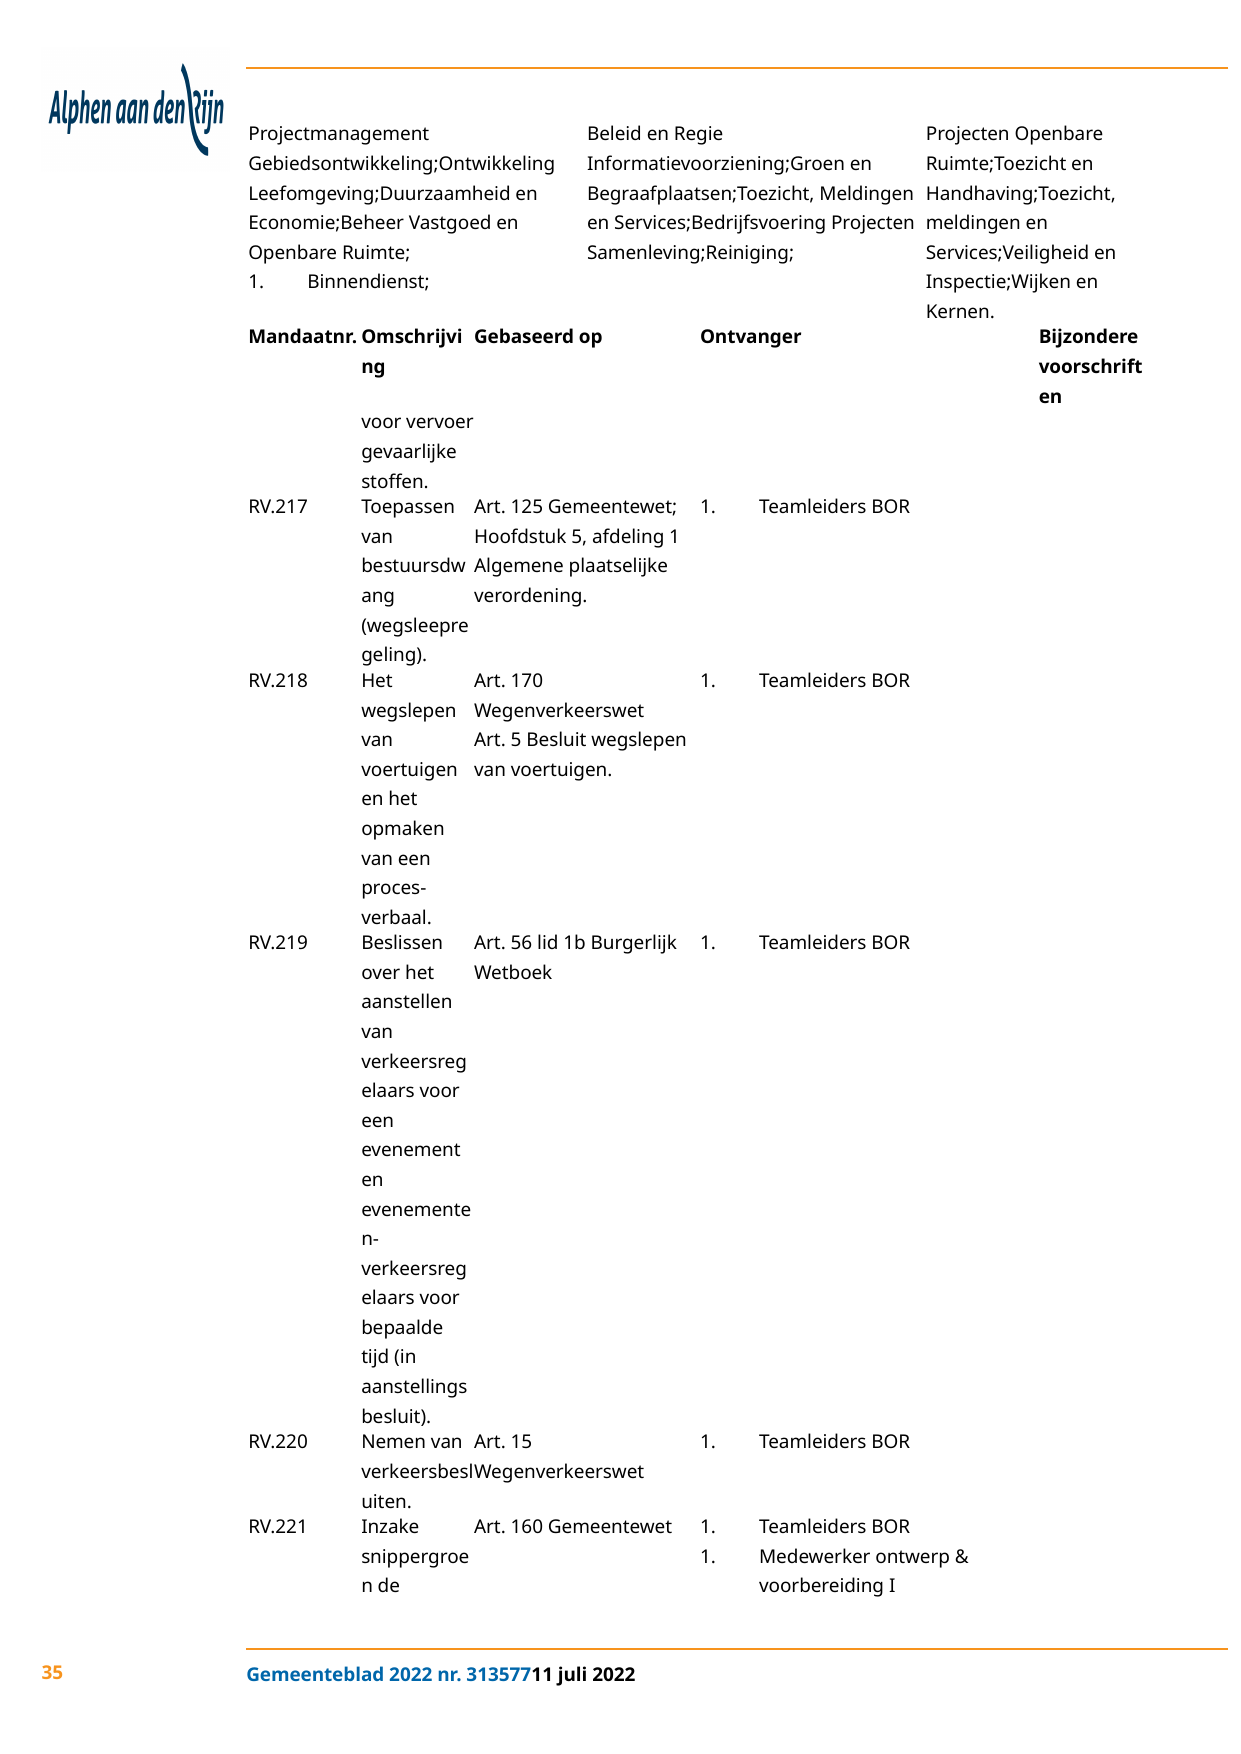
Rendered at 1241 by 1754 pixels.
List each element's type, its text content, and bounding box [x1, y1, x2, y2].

picture [41, 47, 231, 172]
table_cell Projecten Openbare Ruimte;Toezicht en Handhaving;Toezicht, meldingen en Services;Veiligheid en Inspectie;Wijken en Kernen. [926, 121, 1152, 324]
table_cell Inzake snippergroen de [361, 1514, 474, 1598]
table_cell [1039, 409, 1152, 493]
table_cell [1039, 1514, 1152, 1598]
table_cell Art. 125 Gemeentewet; Hoofdstuk 5, afdeling 1 Algemene plaatselijke verordening. [474, 494, 700, 667]
table_header [813, 95, 1152, 121]
table_cell Teamleiders BOR [700, 1429, 1038, 1513]
table_cell Toepassen van bestuursdwang (wegsleepregeling). [361, 494, 474, 667]
table_cell Mandaatnr. [248, 324, 361, 409]
table_cell Gebaseerd op [474, 324, 700, 409]
table_cell [1039, 494, 1152, 667]
table_cell Beslissen over het aanstellen van verkeersregelaars voor een evenement en evenementen-verkeersregelaars voor bepaalde tijd (in aanstellingsbesluit). [361, 930, 474, 1429]
table_cell [1039, 930, 1152, 1429]
table_cell [1039, 667, 1152, 929]
table_cell RV.217 [248, 494, 361, 667]
table_cell Teamleiders BOR [700, 494, 1038, 667]
table_cell Art. 15 Wegenverkeerswet [474, 1429, 700, 1513]
table_cell [474, 409, 700, 493]
table_cell Ontvanger [700, 324, 1038, 409]
table_cell Teamleiders BOR [700, 930, 1038, 1429]
table_cell Bijzondere voorschriften [1039, 324, 1152, 409]
table_cell Beleid en Regie Informatievoorziening;Groen en Begraafplaatsen;Toezicht, Meldingen en Services;Bedrijfsvoering Projecten Samenleving;Reiniging; [587, 121, 926, 324]
table_cell Teamleiders BOR [700, 667, 1038, 929]
table_cell Art. 160 Gemeentewet [474, 1514, 700, 1598]
table_cell RV.220 [248, 1429, 361, 1513]
table_cell Teamleiders BOR Medewerker ontwerp & voorbereiding I [700, 1514, 1038, 1598]
table_cell [248, 409, 361, 493]
table_cell RV.218 [248, 667, 361, 929]
table_cell Nemen van verkeersbesluiten. [361, 1429, 474, 1513]
table_cell Omschrijving [361, 324, 474, 409]
table_cell Art. 170 Wegenverkeerswet Art. 5 Besluit wegslepen van voertuigen. [474, 667, 700, 929]
table_cell Het wegslepen van voertuigen en het opmaken van een proces-verbaal. [361, 667, 474, 929]
table_cell Art. 56 lid 1b Burgerlijk Wetboek [474, 930, 700, 1429]
table_cell [1039, 1429, 1152, 1513]
table_cell Projectmanagement Gebiedsontwikkeling;Ontwikkeling Leefomgeving;Duurzaamheid en Economie;Beheer Vastgoed en Openbare Ruimte; Binnendienst; [248, 121, 587, 324]
table_cell RV.221 [248, 1514, 361, 1598]
table_cell voor vervoer gevaarlijke stoffen. [361, 409, 474, 493]
table_cell [700, 409, 1038, 493]
table_cell RV.219 [248, 930, 361, 1429]
table_header [248, 95, 813, 121]
